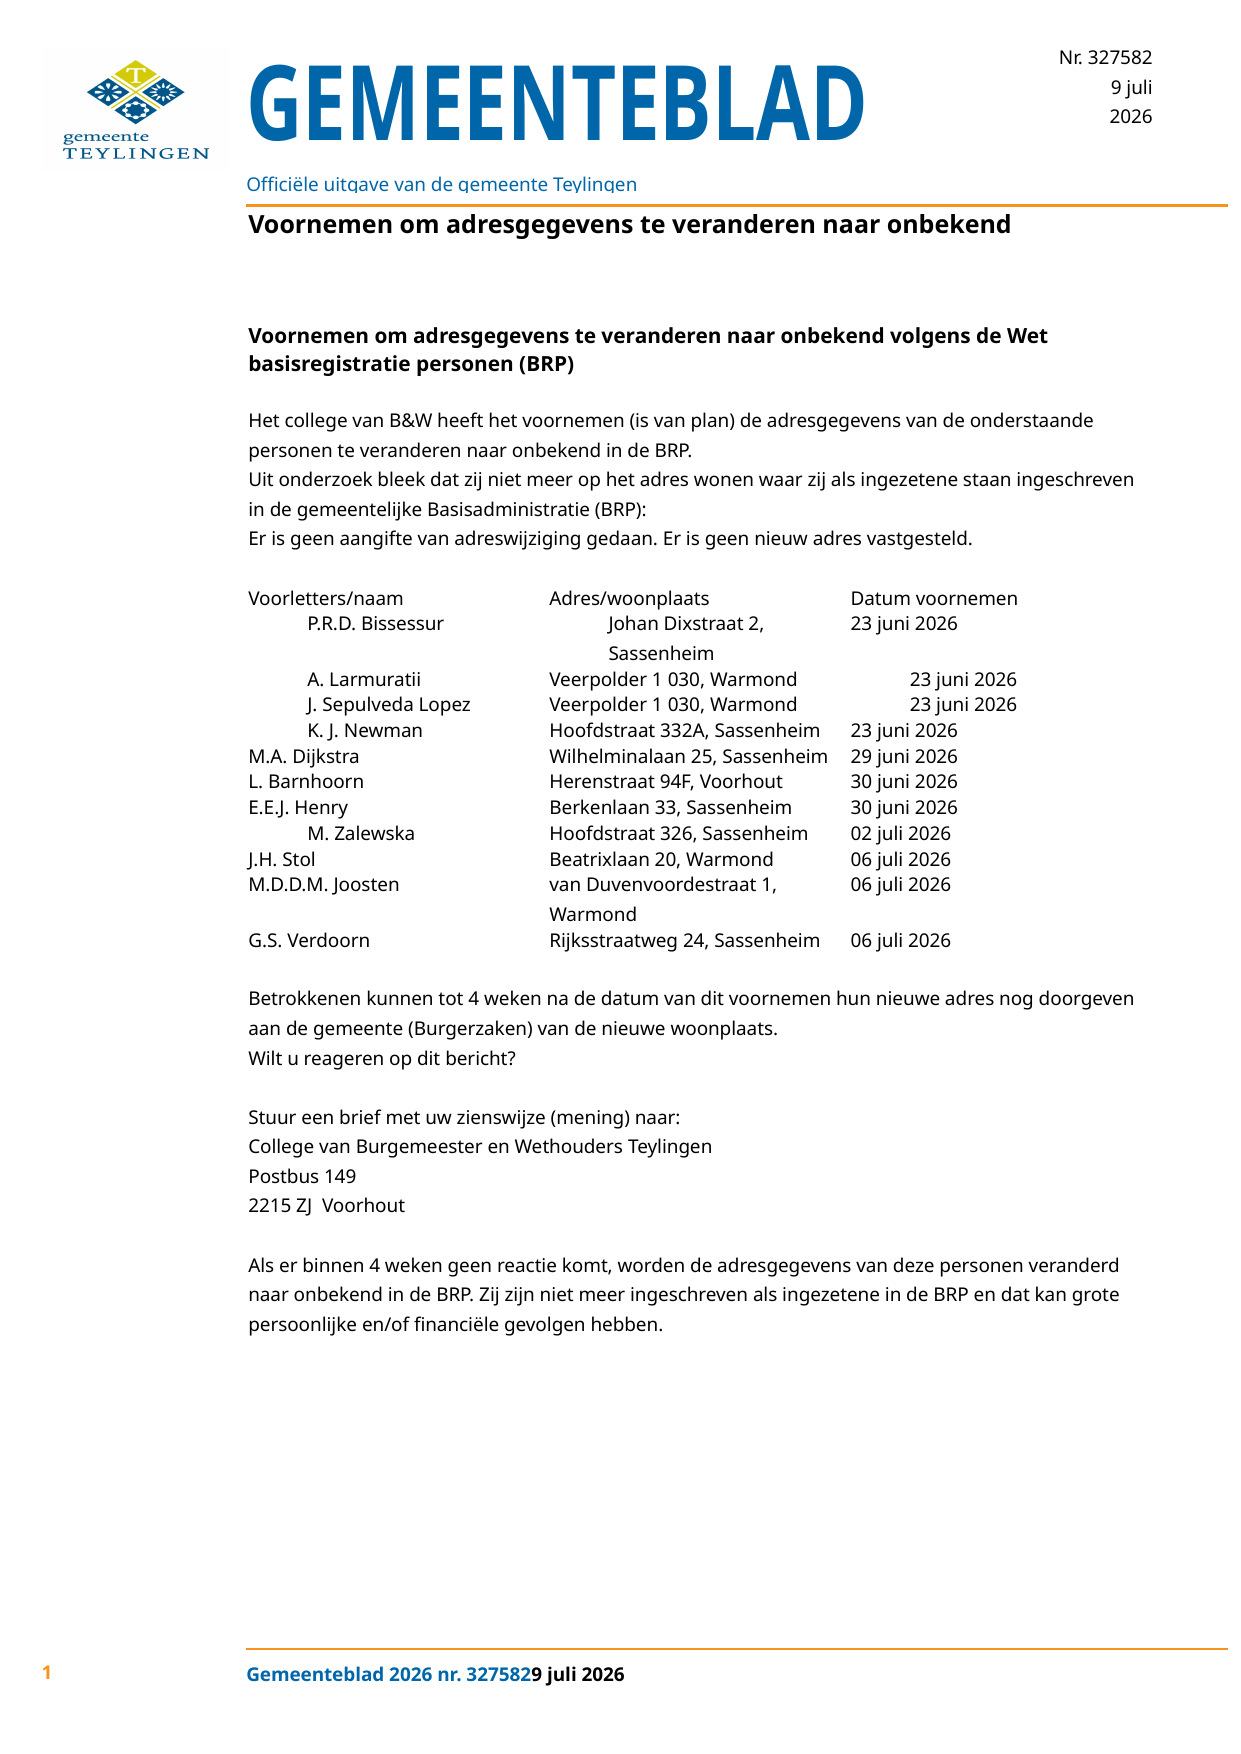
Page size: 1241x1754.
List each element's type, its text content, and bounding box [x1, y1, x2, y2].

table_cell Hoofdstraat 326, Sassenheim [549, 820, 850, 846]
text Voornemen om adresgegevens te veranderen naar onbekend volgens de Wet basisregistratie personen (BRP) [248, 321, 1152, 378]
table_cell Hoofdstraat 332A, Sassenheim [549, 717, 850, 743]
text Er is geen aangifte van adreswijziging gedaan. Er is geen nieuw adres vastgesteld. [248, 526, 1152, 551]
table_cell M.D.D.M. Joosten [248, 872, 549, 927]
table_cell Johan Dixstraat 2, Sassenheim [549, 611, 850, 666]
table_cell 23 juni 2026 [850, 666, 1152, 692]
table_cell 29 juni 2026 [850, 743, 1152, 769]
picture [41, 47, 231, 172]
table_cell Wilhelminalaan 25, Sassenheim [549, 743, 850, 769]
table_cell M. Zalewska [248, 820, 549, 846]
table_cell Beatrixlaan 20, Warmond [549, 846, 850, 872]
table_cell K. J. Newman [248, 717, 549, 743]
table_cell 02 juli 2026 [850, 820, 1152, 846]
table_cell J. Sepulveda Lopez [248, 692, 549, 717]
table_cell 30 juni 2026 [850, 769, 1152, 794]
table_cell van Duvenvoordestraat 1, Warmond [549, 872, 850, 927]
table_cell 06 juli 2026 [850, 927, 1152, 953]
table_cell 23 juni 2026 [850, 611, 1152, 666]
table_cell Herenstraat 94F, Voorhout [549, 769, 850, 794]
table_cell P.R.D. Bissessur [248, 611, 549, 666]
table_cell 23 juni 2026 [850, 692, 1152, 717]
table_cell L. Barnhoorn [248, 769, 549, 794]
text Als er binnen 4 weken geen reactie komt, worden de adresgegevens van deze personen veranderd naar onbekend in de BRP. Zij zijn niet meer ingeschreven als ingezetene in de BRP en dat kan grote persoonlijke en/of financiële gevolgen hebben. [248, 1252, 1152, 1337]
text Wilt u reageren op dit bericht? [248, 1045, 1152, 1070]
table_cell Veerpolder 1 030, Warmond [549, 666, 850, 692]
table_cell J.H. Stol [248, 846, 549, 872]
text Voornemen om adresgegevens te veranderen naar onbekend [248, 207, 1152, 241]
table_cell 06 juli 2026 [850, 846, 1152, 872]
table_cell 23 juni 2026 [850, 717, 1152, 743]
table_cell 06 juli 2026 [850, 872, 1152, 927]
text Uit onderzoek bleek dat zij niet meer op het adres wonen waar zij als ingezetene staan ingeschreven in de gemeentelijke Basisadministratie (BRP): [248, 466, 1152, 522]
text Betrokkenen kunnen tot 4 weken na de datum van dit voornemen hun nieuwe adres nog doorgeven aan de gemeente (Burgerzaken) van de nieuwe woonplaats. [248, 986, 1152, 1041]
table_cell M.A. Dijkstra [248, 743, 549, 769]
text Het college van B&W heeft het voornemen (is van plan) de adresgegevens van de onderstaande personen te veranderen naar onbekend in de BRP. [248, 407, 1152, 462]
table_header Datum voornemen [850, 585, 1152, 611]
table_cell Veerpolder 1 030, Warmond [549, 692, 850, 717]
text College van Burgemeester en Wethouders ​Teylingen​ [248, 1133, 1152, 1159]
table_cell E.E.J. Henry [248, 795, 549, 820]
text Stuur een brief met uw zienswijze (mening) naar: [248, 1104, 1152, 1129]
table_cell 30 juni 2026 [850, 795, 1152, 820]
text ​​Postbus 149​ [248, 1163, 1152, 1189]
table_cell A. Larmuratii [248, 666, 549, 692]
table_cell G.S. Verdoorn [248, 927, 549, 953]
table_header Adres/woonplaats [549, 585, 850, 611]
table_header Voorletters/naam [248, 585, 549, 611]
table_cell Rijksstraatweg 24, Sassenheim [549, 927, 850, 953]
table_cell Berkenlaan 33, Sassenheim [549, 795, 850, 820]
text ​​2215 ZJ ​ ​Voorhout​ [248, 1193, 1152, 1218]
